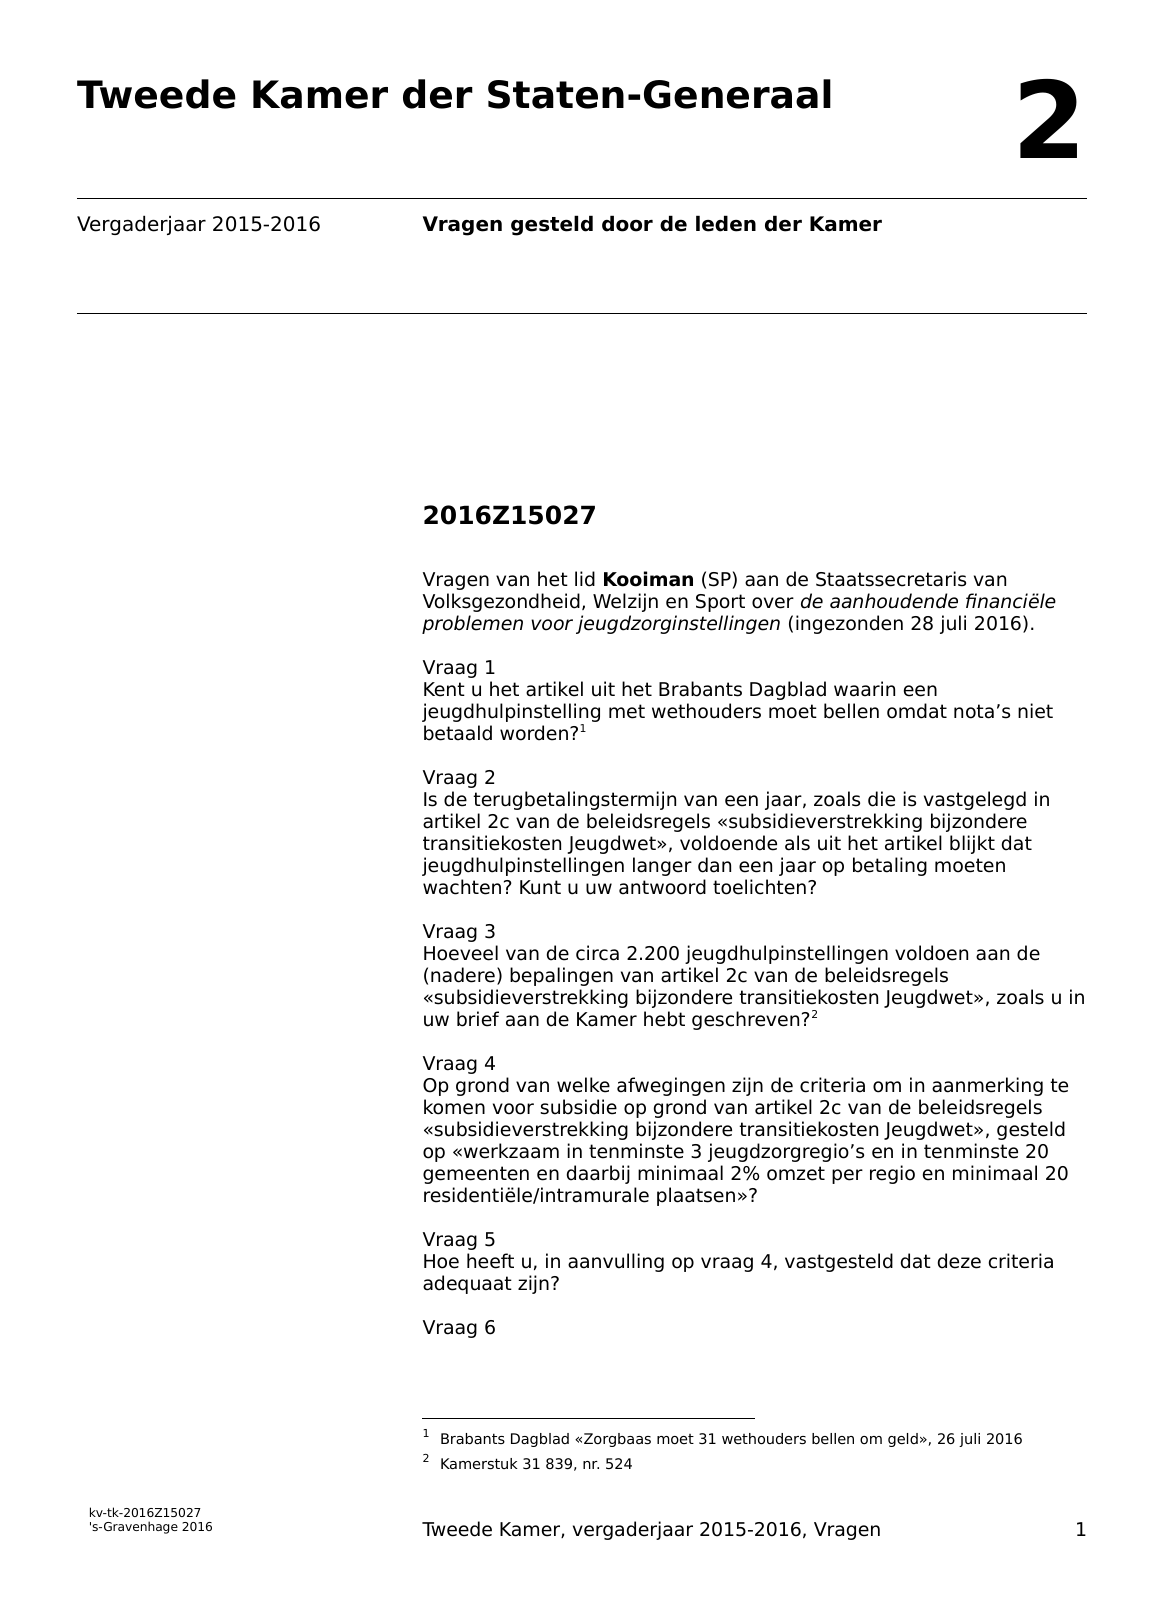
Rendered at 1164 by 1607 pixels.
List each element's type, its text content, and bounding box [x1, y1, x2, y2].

text Brabants Dagblad «Zorgbaas moet 31 wethouders bellen om geld», 26 juli 2016 [422, 1427, 1087, 1449]
text Vraag 6 [422, 1317, 1087, 1339]
text Vraag 4 [422, 1053, 1087, 1075]
text Vraag 2 [422, 767, 1087, 789]
text 's-Gravenhage 2016 [88, 1520, 323, 1534]
table_cell Vragen gesteld door de leden der Kamer [422, 199, 1087, 313]
text Vraag 3 [422, 921, 1087, 943]
text Vraag 5 [422, 1229, 1087, 1251]
text Vragen van het lid Kooiman (SP) aan de Staatssecretaris van Volksgezondheid, Welzijn en Sport over de aanhoudende financiële problemen voor jeugdzorginstellingen (ingezonden 28 juli 2016). [422, 569, 1087, 635]
text Op grond van welke afwegingen zijn de criteria om in aanmerking te komen voor subsidie op grond van artikel 2c van de beleidsregels «subsidieverstrekking bijzondere transitiekosten Jeugdwet», gesteld op «werkzaam in tenminste 3 jeugdzorgregio’s en in tenminste 20 gemeenten en daarbij minimaal 2% omzet per regio en minimaal 20 residentiële/intramurale plaatsen»? [422, 1075, 1087, 1207]
text 2016Z15027 [422, 501, 1087, 531]
text Is de terugbetalingstermijn van een jaar, zoals die is vastgelegd in artikel 2c van de beleidsregels «subsidieverstrekking bijzondere transitiekosten Jeugdwet», voldoende als uit het artikel blijkt dat jeugdhulpinstellingen langer dan een jaar op betaling moeten wachten? Kunt u uw antwoord toelichten? [422, 789, 1087, 899]
text kv-tk-2016Z15027 [88, 1506, 323, 1520]
text Kent u het artikel uit het Brabants Dagblad waarin een jeugdhulpinstelling met wethouders moet bellen omdat nota’s niet betaald worden? [422, 679, 1087, 745]
table_header Tweede Kamer der Staten-Generaal [77, 59, 886, 198]
table_header 2 [886, 59, 1087, 198]
text Hoe heeft u, in aanvulling op vraag 4, vastgesteld dat deze criteria adequaat zijn? [422, 1251, 1087, 1295]
text Kamerstuk 31 839, nr. 524 [422, 1452, 1087, 1474]
table_cell Vergaderjaar 2015-2016 [77, 199, 422, 313]
text Vraag 1 [422, 657, 1087, 679]
text Hoeveel van de circa 2.200 jeugdhulpinstellingen voldoen aan de (nadere) bepalingen van artikel 2c van de beleidsregels «subsidieverstrekking bijzondere transitiekosten Jeugdwet», zoals u in uw brief aan de Kamer hebt geschreven? [422, 943, 1087, 1031]
